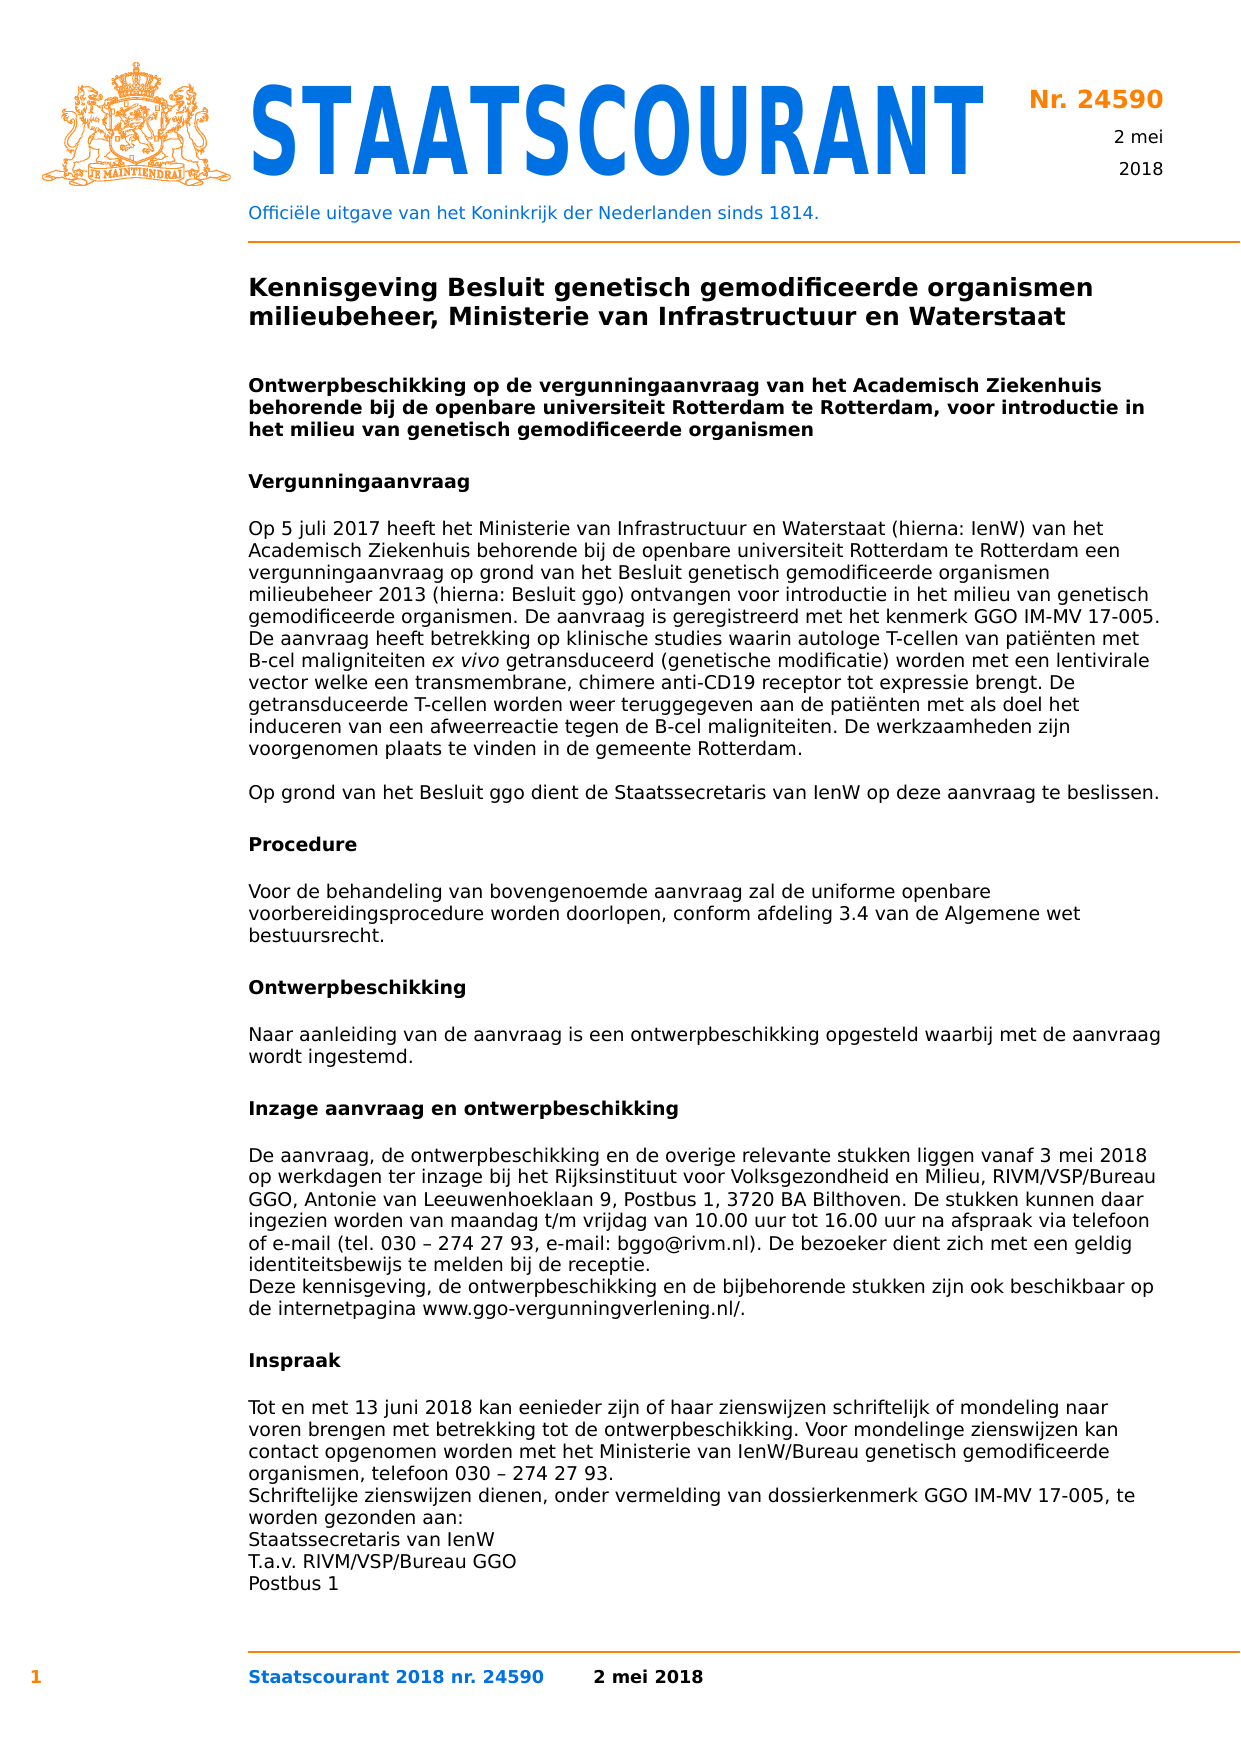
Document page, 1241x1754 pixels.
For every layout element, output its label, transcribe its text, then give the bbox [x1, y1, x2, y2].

text Naar aanleiding van de aanvraag is een ontwerpbeschikking opgesteld waarbij met de aanvraag wordt ingestemd. [248, 1023, 1163, 1067]
subtitle Kennisgeving Besluit genetisch gemodificeerde organismen milieubeheer, Ministerie van Infrastructuur en Waterstaat [248, 273, 1163, 331]
table_header [25, 62, 248, 241]
text De aanvraag, de ontwerpbeschikking en de overige relevante stukken liggen vanaf 3 mei 2018 op werkdagen ter inzage bij het Rijksinstituut voor Volksgezondheid en Milieu, RIVM/VSP/Bureau GGO, Antonie van Leeuwenhoeklaan 9, Postbus 1, 3720 BA Bilthoven. De stukken kunnen daar ingezien worden van maandag t/m vrijdag van 10.00 uur tot 16.00 uur na afspraak via telefoon of e-mail (tel. 030 – 274 27 93, e-mail: bggo@rivm.nl). De bezoeker dient zich met een geldig identiteitsbewijs te melden bij de receptie. [248, 1144, 1163, 1276]
subtitle Inzage aanvraag en ontwerpbeschikking [248, 1097, 1163, 1119]
text T.a.v. RIVM/VSP/Bureau GGO [248, 1551, 1163, 1573]
table_cell Officiële uitgave van het Koninkrijk der Nederlanden sinds 1814. [248, 203, 1240, 241]
text Voor de behandeling van bovengenoemde aanvraag zal de uniforme openbare voorbereidingsprocedure worden doorlopen, conform afdeling 3.4 van de Algemene wet bestuursrecht. [248, 881, 1163, 947]
subtitle Vergunningaanvraag [248, 471, 1163, 493]
subtitle Inspraak [248, 1350, 1163, 1372]
picture [41, 62, 231, 186]
text Postbus 1 [248, 1573, 1163, 1595]
table_cell 2 mei [998, 121, 1240, 153]
text Op grond van het Besluit ggo dient de Staatssecretaris van IenW op deze aanvraag te beslissen. [248, 782, 1163, 804]
text Deze kennisgeving, de ontwerpbeschikking en de bijbehorende stukken zijn ook beschikbaar op de internetpagina www.ggo-vergunningverlening.nl/. [248, 1276, 1163, 1320]
text Tot en met 13 juni 2018 kan eenieder zijn of haar zienswijzen schriftelijk of mondeling naar voren brengen met betrekking tot de ontwerpbeschikking. Voor mondelinge zienswijzen kan contact opgenomen worden met het Ministerie van IenW/Bureau genetisch gemodificeerde organismen, telefoon 030 – 274 27 93. [248, 1397, 1163, 1485]
text Op 5 juli 2017 heeft het Ministerie van Infrastructuur en Waterstaat (hierna: IenW) van het Academisch Ziekenhuis behorende bij de openbare universiteit Rotterdam te Rotterdam een vergunningaanvraag op grond van het Besluit genetisch gemodificeerde organismen milieubeheer 2013 (hierna: Besluit ggo) ontvangen voor introductie in het milieu van genetisch gemodificeerde organismen. De aanvraag is geregistreerd met het kenmerk GGO IM-MV 17-005. [248, 518, 1163, 628]
table_header Nr. 24590 [998, 62, 1240, 121]
table_cell 2018 [998, 153, 1240, 203]
text De aanvraag heeft betrekking op klinische studies waarin autologe T-cellen van patiënten met B-cel maligniteiten ex vivo getransduceerd (genetische modificatie) worden met een lentivirale vector welke een transmembrane, chimere anti-CD19 receptor tot expressie brengt. De getransduceerde T-cellen worden weer teruggegeven aan de patiënten met als doel het induceren van een afweerreactie tegen de B-cel maligniteiten. De werkzaamheden zijn voorgenomen plaats te vinden in de gemeente Rotterdam. [248, 628, 1163, 760]
table_header STAATSCOURANT [248, 62, 998, 203]
text Schriftelijke zienswijzen dienen, onder vermelding van dossierkenmerk GGO IM-MV 17-005, te worden gezonden aan: [248, 1485, 1163, 1529]
subtitle Ontwerpbeschikking [248, 977, 1163, 998]
subtitle Procedure [248, 834, 1163, 856]
text Staatssecretaris van IenW [248, 1529, 1163, 1551]
text Ontwerpbeschikking op de vergunningaanvraag van het Academisch Ziekenhuis behorende bij de openbare universiteit Rotterdam te Rotterdam, voor introductie in het milieu van genetisch gemodificeerde organismen [248, 375, 1163, 441]
